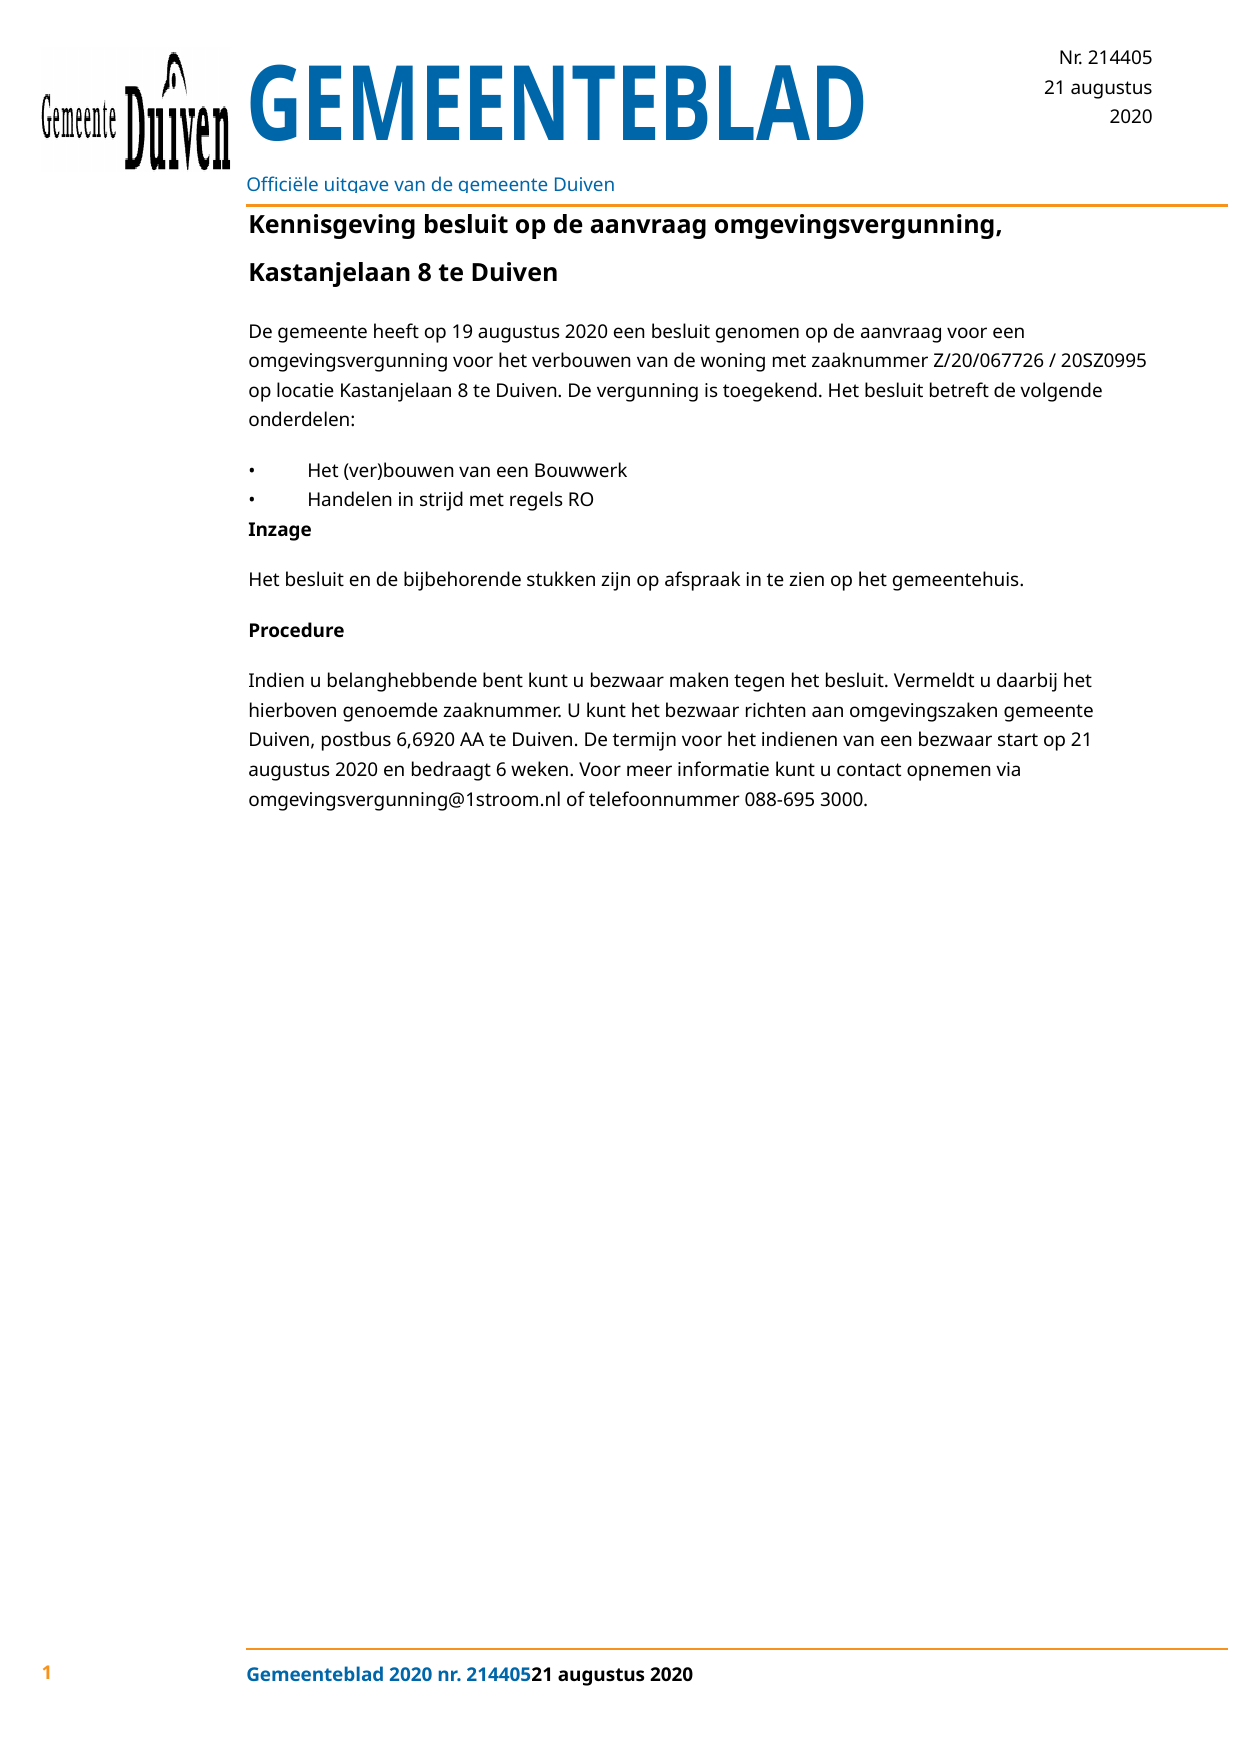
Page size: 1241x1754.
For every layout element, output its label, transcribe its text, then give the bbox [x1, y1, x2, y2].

text Het besluit en de bijbehorende stukken zijn op afspraak in te zien op het gemeentehuis. [248, 567, 1152, 592]
text Procedure [248, 617, 1152, 643]
list Het (ver)bouwen van een Bouwwerk [248, 457, 1152, 483]
text Inzage [248, 516, 1152, 542]
picture [41, 47, 231, 172]
text Kennisgeving besluit op de aanvraag omgevingsvergunning, Kastanjelaan 8 te Duiven [248, 207, 1152, 288]
list Handelen in strijd met regels RO [248, 487, 1152, 512]
text Indien u belanghebbende bent kunt u bezwaar maken tegen het besluit. Vermeldt u daarbij het hierboven genoemde zaaknummer. U kunt het bezwaar richten aan omgevingszaken gemeente Duiven, postbus 6,6920 AA te Duiven. De termijn voor het indienen van een bezwaar start op 21 augustus 2020 en bedraagt 6 weken. Voor meer informatie kunt u contact opnemen via omgevingsvergunning@1stroom.nl of telefoonnummer 088-695 3000. [248, 667, 1152, 812]
text De gemeente heeft op 19 augustus 2020 een besluit genomen op de aanvraag voor een omgevingsvergunning voor het verbouwen van de woning met zaaknummer Z/20/067726 / 20SZ0995 op locatie Kastanjelaan 8 te Duiven. De vergunning is toegekend. Het besluit betreft de volgende onderdelen: [248, 318, 1152, 432]
